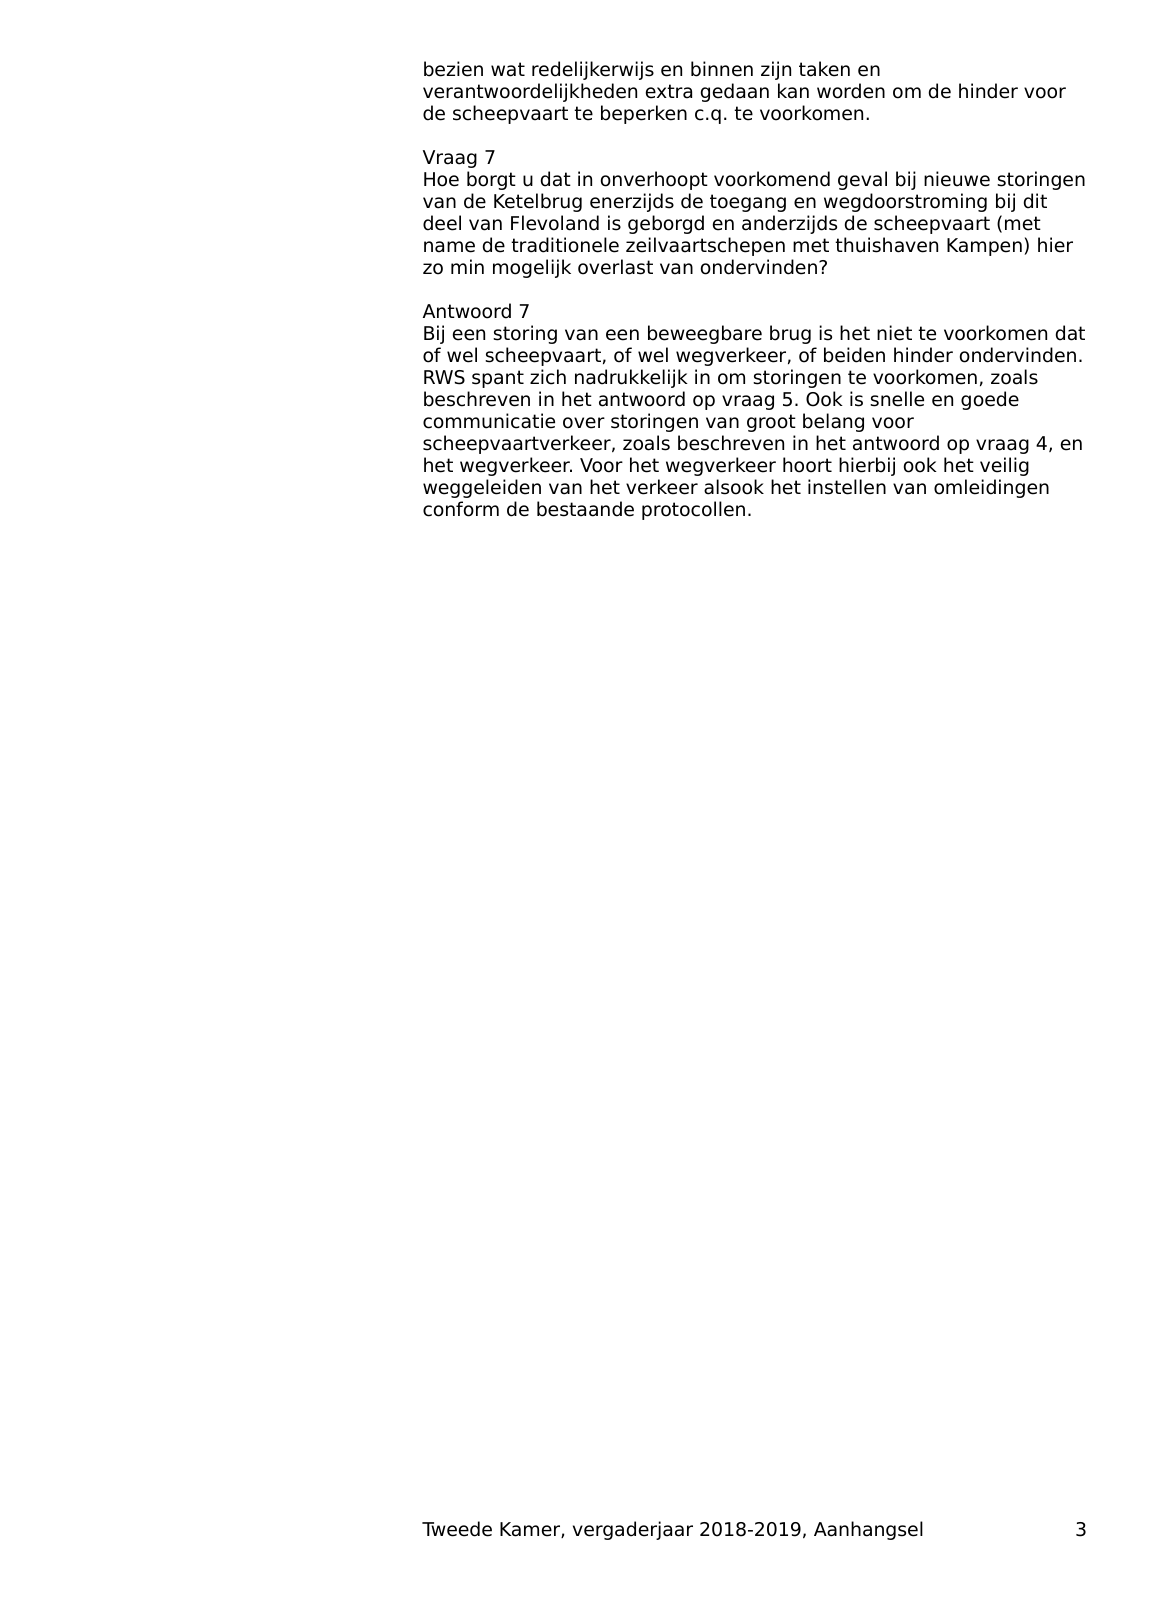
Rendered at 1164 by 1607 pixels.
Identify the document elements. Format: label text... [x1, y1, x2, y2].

text Antwoord 7 [422, 301, 1087, 323]
text Vraag 7 [422, 147, 1087, 169]
text bezien wat redelijkerwijs en binnen zijn taken en verantwoordelijkheden extra gedaan kan worden om de hinder voor de scheepvaart te beperken c.q. te voorkomen. [422, 59, 1087, 125]
text Hoe borgt u dat in onverhoopt voorkomend geval bij nieuwe storingen van de Ketelbrug enerzijds de toegang en wegdoorstroming bij dit deel van Flevoland is geborgd en anderzijds de scheepvaart (met name de traditionele zeilvaartschepen met thuishaven Kampen) hier zo min mogelijk overlast van ondervinden? [422, 169, 1087, 279]
text Bij een storing van een beweegbare brug is het niet te voorkomen dat of wel scheepvaart, of wel wegverkeer, of beiden hinder ondervinden. RWS spant zich nadrukkelijk in om storingen te voorkomen, zoals beschreven in het antwoord op vraag 5. Ook is snelle en goede communicatie over storingen van groot belang voor scheepvaartverkeer, zoals beschreven in het antwoord op vraag 4, en het wegverkeer. Voor het wegverkeer hoort hierbij ook het veilig weggeleiden van het verkeer alsook het instellen van omleidingen conform de bestaande protocollen. [422, 323, 1087, 521]
